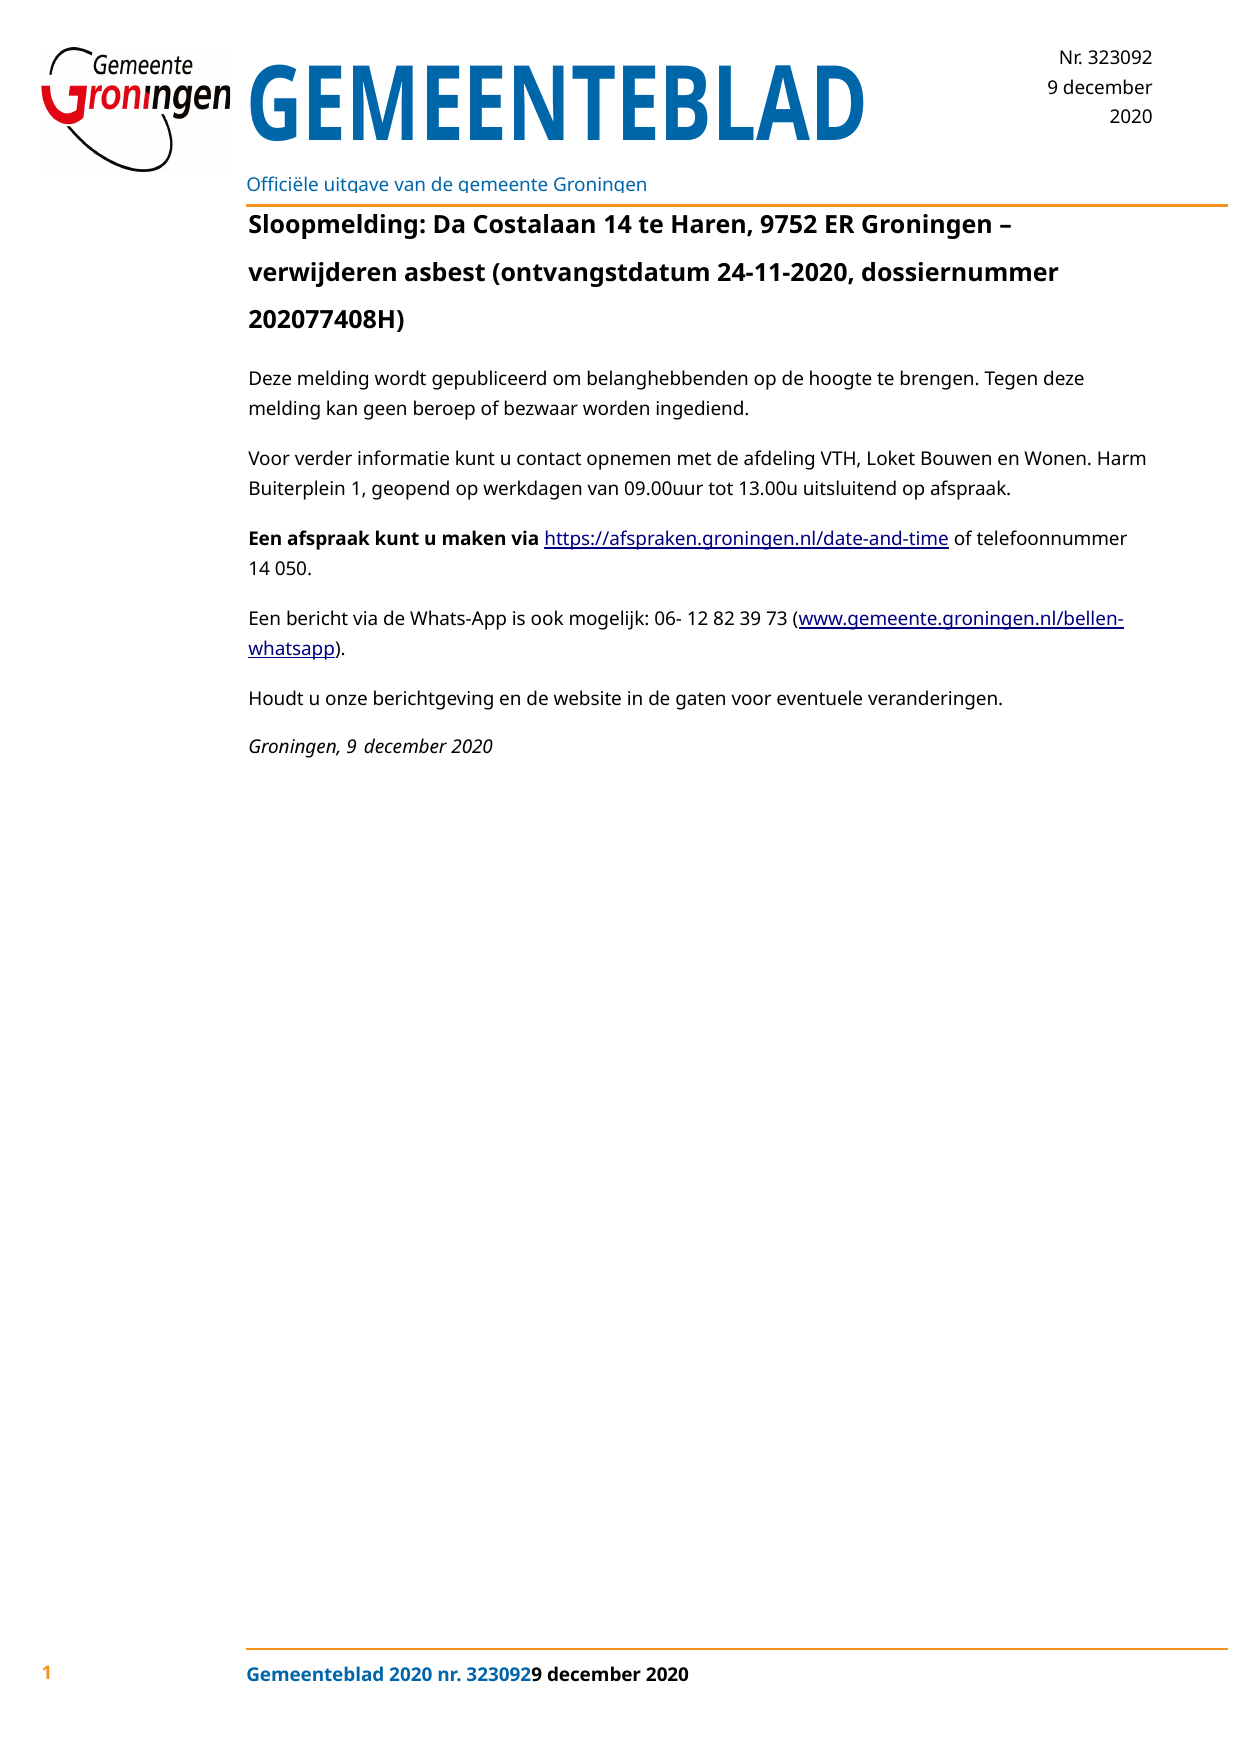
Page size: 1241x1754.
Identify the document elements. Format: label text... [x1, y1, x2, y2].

text Een afspraak kunt u maken via https://afspraken.groningen.nl/date-and-time of telefoonnummer 14 050. [248, 526, 1152, 581]
text Deze melding wordt gepubliceerd om belanghebbenden op de hoogte te brengen. Tegen deze melding kan geen beroep of bezwaar worden ingediend. [248, 366, 1152, 421]
text Voor verder informatie kunt u contact opnemen met de afdeling VTH, Loket Bouwen en Wonen. Harm Buiterplein 1, geopend op werkdagen van 09.00uur tot 13.00u uitsluitend op afspraak. [248, 446, 1152, 501]
text Sloopmelding: Da Costalaan 14 te Haren, 9752 ER Groningen – verwijderen asbest (ontvangstdatum 24-11-2020, dossiernummer 202077408H) [248, 207, 1152, 336]
text Een bericht via de Whats-App is ook mogelijk: 06- 12 82 39 73 (www.gemeente.groningen.nl/bellen-whatsapp). [248, 606, 1152, 661]
text Houdt u onze berichtgeving en de website in de gaten voor eventuele veranderingen. [248, 686, 1152, 711]
text Groningen, 9 december 2020 [248, 733, 1152, 759]
picture [41, 47, 231, 172]
